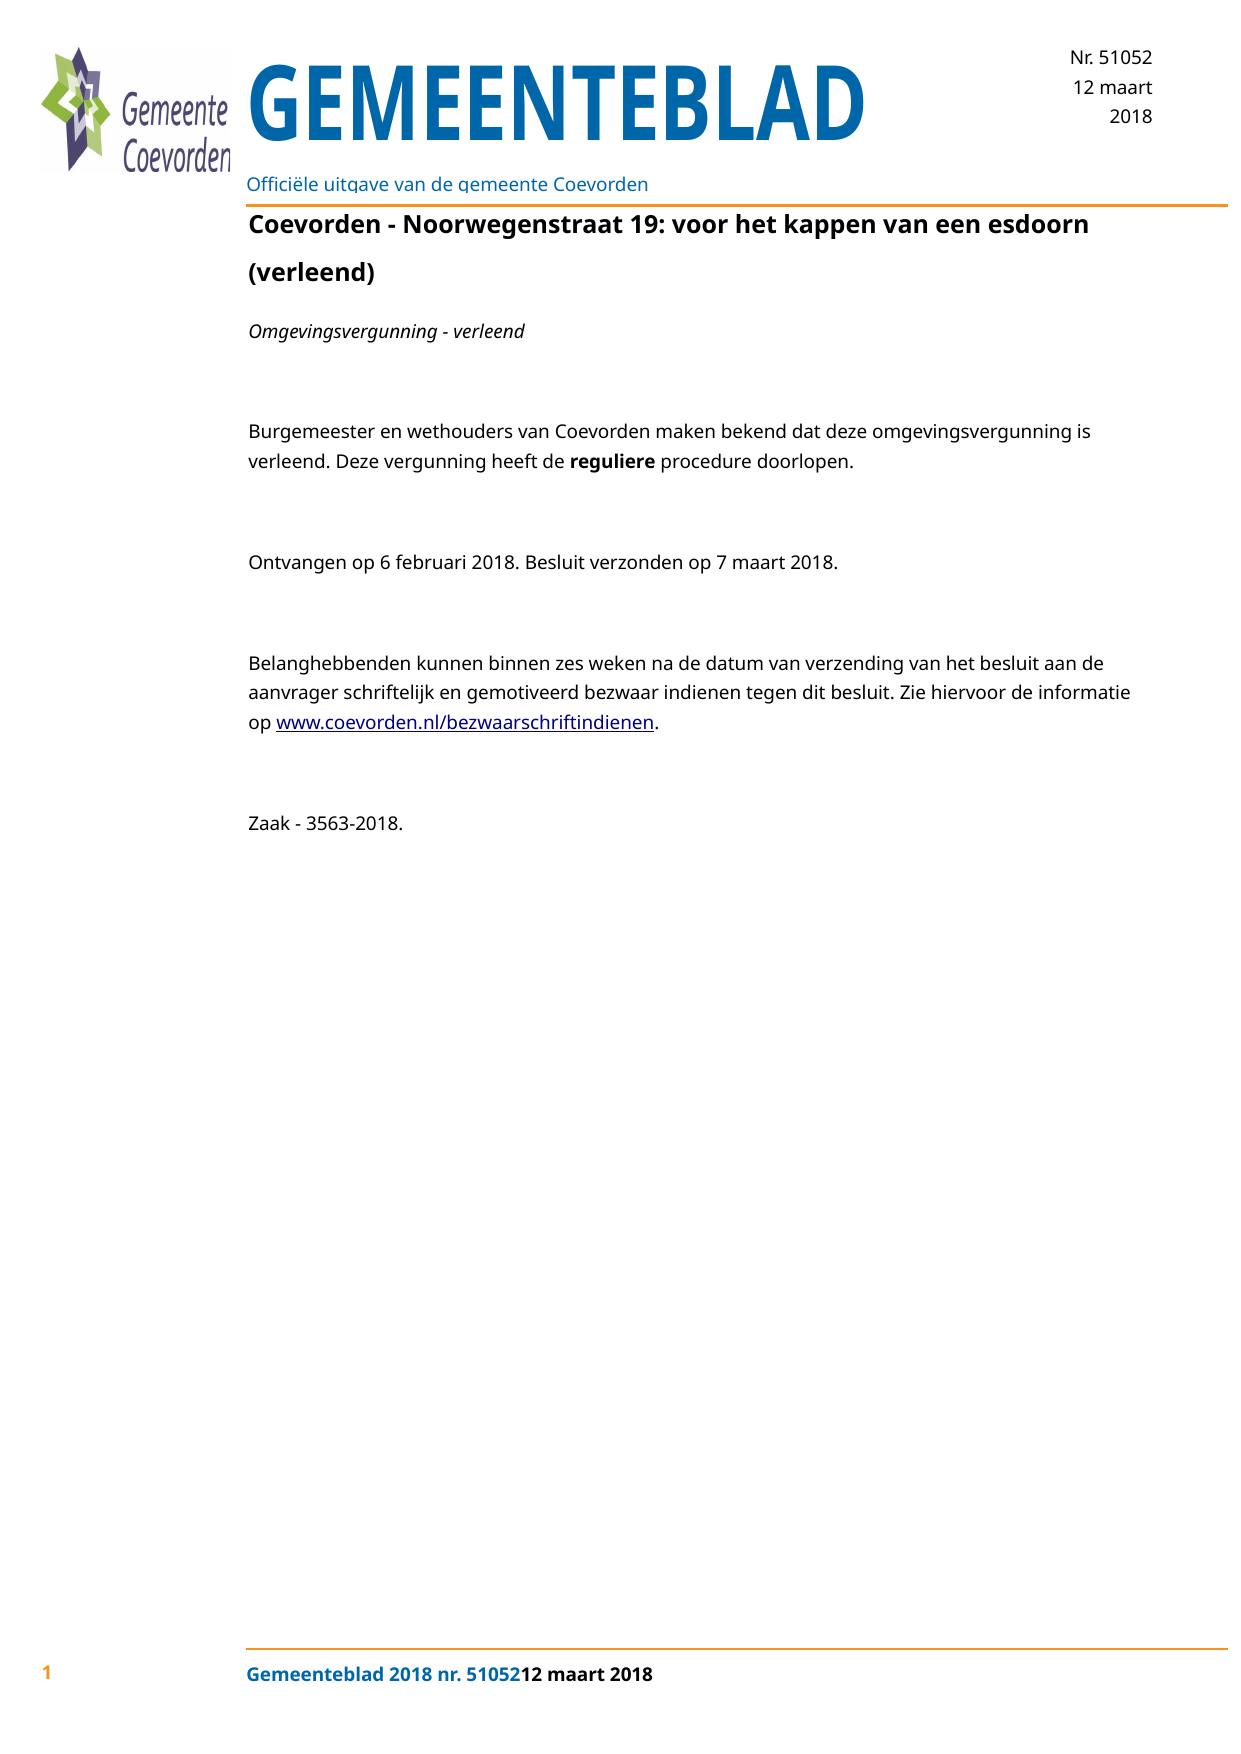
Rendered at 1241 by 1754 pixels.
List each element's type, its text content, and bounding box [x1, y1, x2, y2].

text Omgevingsvergunning - verleend [248, 318, 1152, 344]
picture [41, 47, 231, 172]
text Burgemeester en wethouders van Coevorden maken bekend dat deze omgevingsvergunning is verleend. Deze vergunning heeft de reguliere procedure doorlopen. [248, 419, 1152, 474]
text Belanghebbenden kunnen binnen zes weken na de datum van verzending van het besluit aan de aanvrager schriftelijk en gemotiveerd bezwaar indienen tegen dit besluit. Zie hiervoor de informatie op www.coevorden.nl/bezwaarschriftindienen. [248, 650, 1152, 735]
text Zaak - 3563-2018. [248, 810, 1152, 836]
text Coevorden - Noorwegenstraat 19: voor het kappen van een esdoorn (verleend) [248, 207, 1152, 288]
text Ontvangen op 6 februari 2018. Besluit verzonden op 7 maart 2018. [248, 549, 1152, 575]
